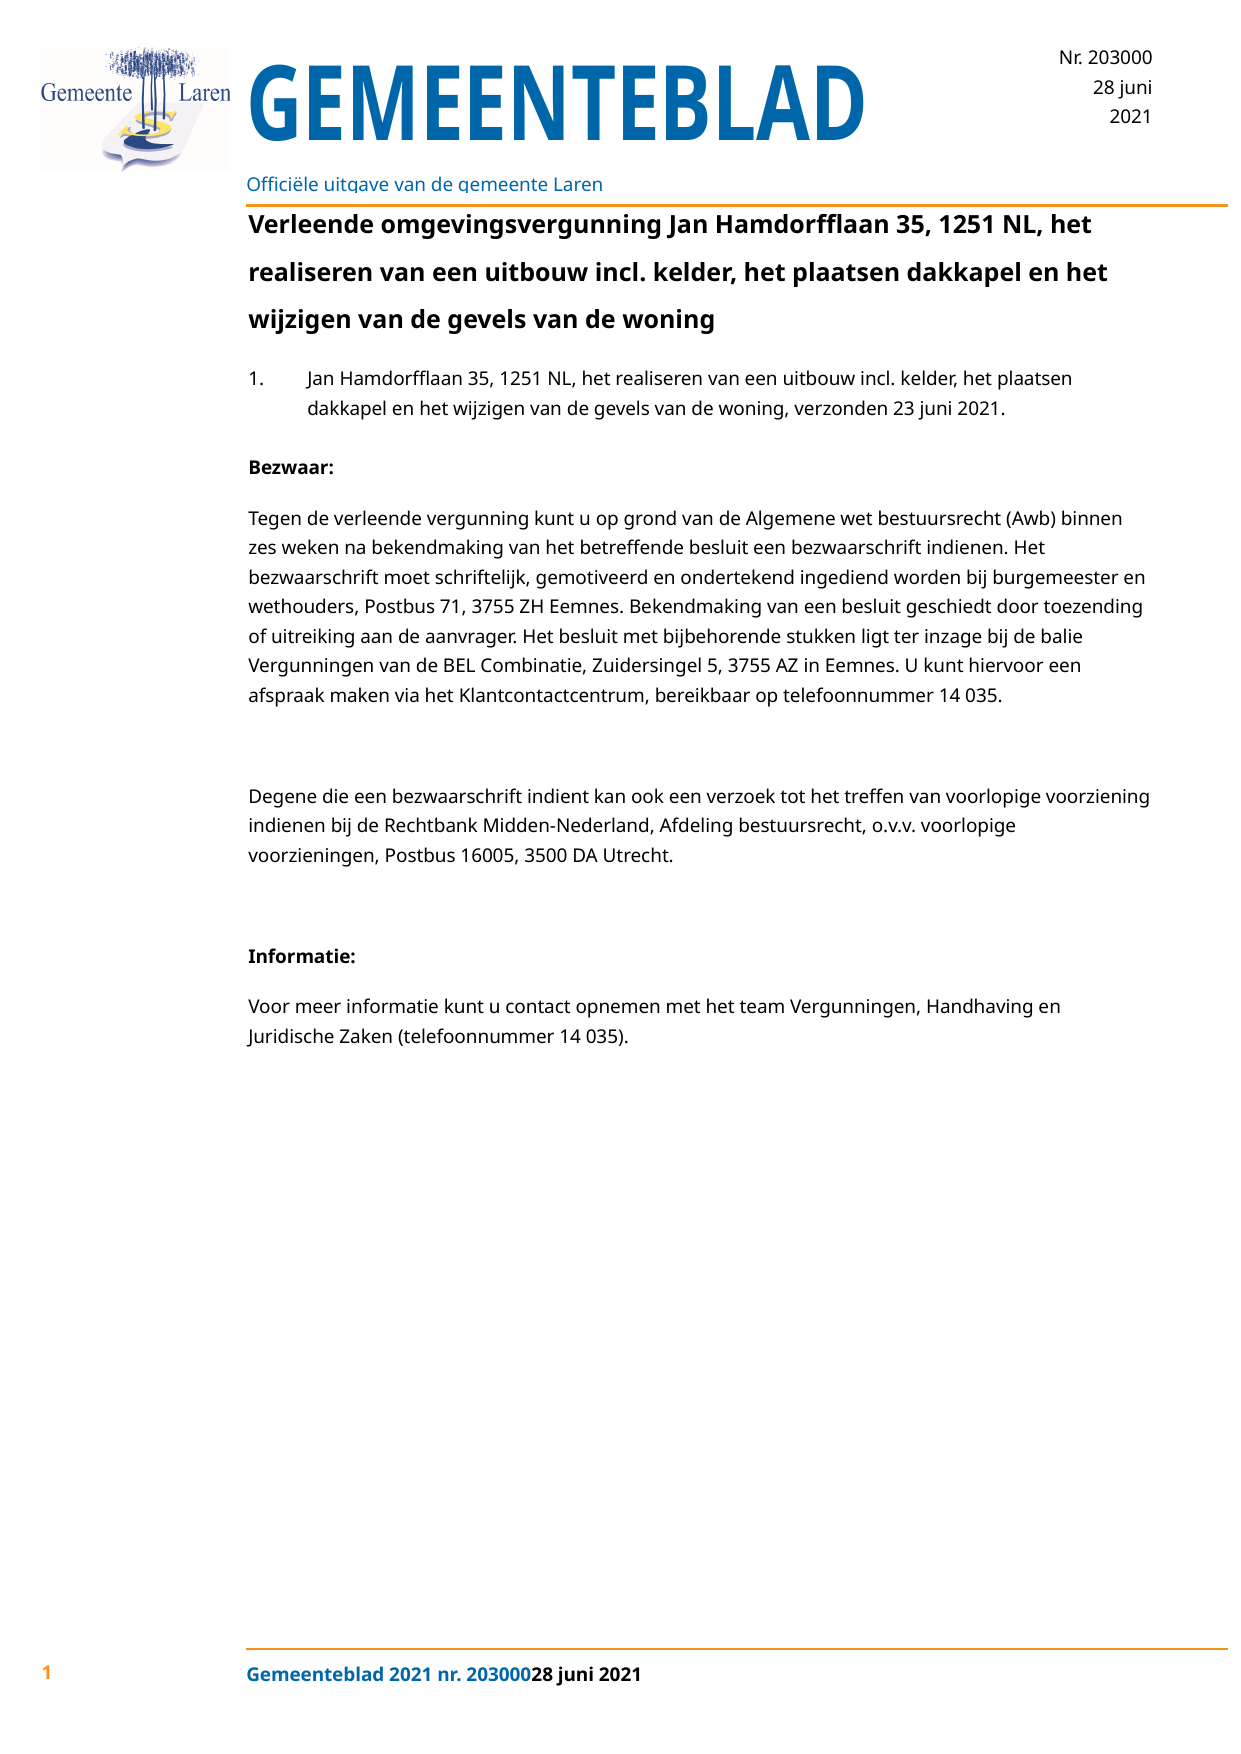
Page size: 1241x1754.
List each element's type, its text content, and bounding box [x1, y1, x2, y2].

list Jan Hamdorfflaan 35, 1251 NL, het realiseren van een uitbouw incl. kelder, het plaatsen dakkapel en het wijzigen van de gevels van de woning, verzonden 23 juni 2021. [248, 366, 1152, 421]
picture [41, 47, 231, 172]
text Informatie: [248, 943, 1152, 969]
text Bezwaar: [248, 454, 1152, 480]
text Verleende omgevingsvergunning Jan Hamdorfflaan 35, 1251 NL, het realiseren van een uitbouw incl. kelder, het plaatsen dakkapel en het wijzigen van de gevels van de woning [248, 207, 1152, 336]
text Voor meer informatie kunt u contact opnemen met het team Vergunningen, Handhaving en Juridische Zaken (telefoonnummer 14 035). [248, 993, 1152, 1049]
text Degene die een bezwaarschrift indient kan ook een verzoek tot het treffen van voorlopige voorziening indienen bij de Rechtbank Midden-Nederland, Afdeling bestuursrecht, o.v.v. voorlopige voorzieningen, Postbus 16005, 3500 DA Utrecht. [248, 783, 1152, 868]
text Tegen de verleende vergunning kunt u op grond van de Algemene wet bestuursrecht (Awb) binnen zes weken na bekendmaking van het betreffende besluit een bezwaarschrift indienen. Het bezwaarschrift moet schriftelijk, gemotiveerd en ondertekend ingediend worden bij burgemeester en wethouders, Postbus 71, 3755 ZH Eemnes. Bekendmaking van een besluit geschiedt door toezending of uitreiking aan de aanvrager. Het besluit met bijbehorende stukken ligt ter inzage bij de balie Vergunningen van de BEL Combinatie, Zuidersingel 5, 3755 AZ in Eemnes. U kunt hiervoor een afspraak maken via het Klantcontactcentrum, bereikbaar op telefoonnummer 14 035. [248, 505, 1152, 708]
